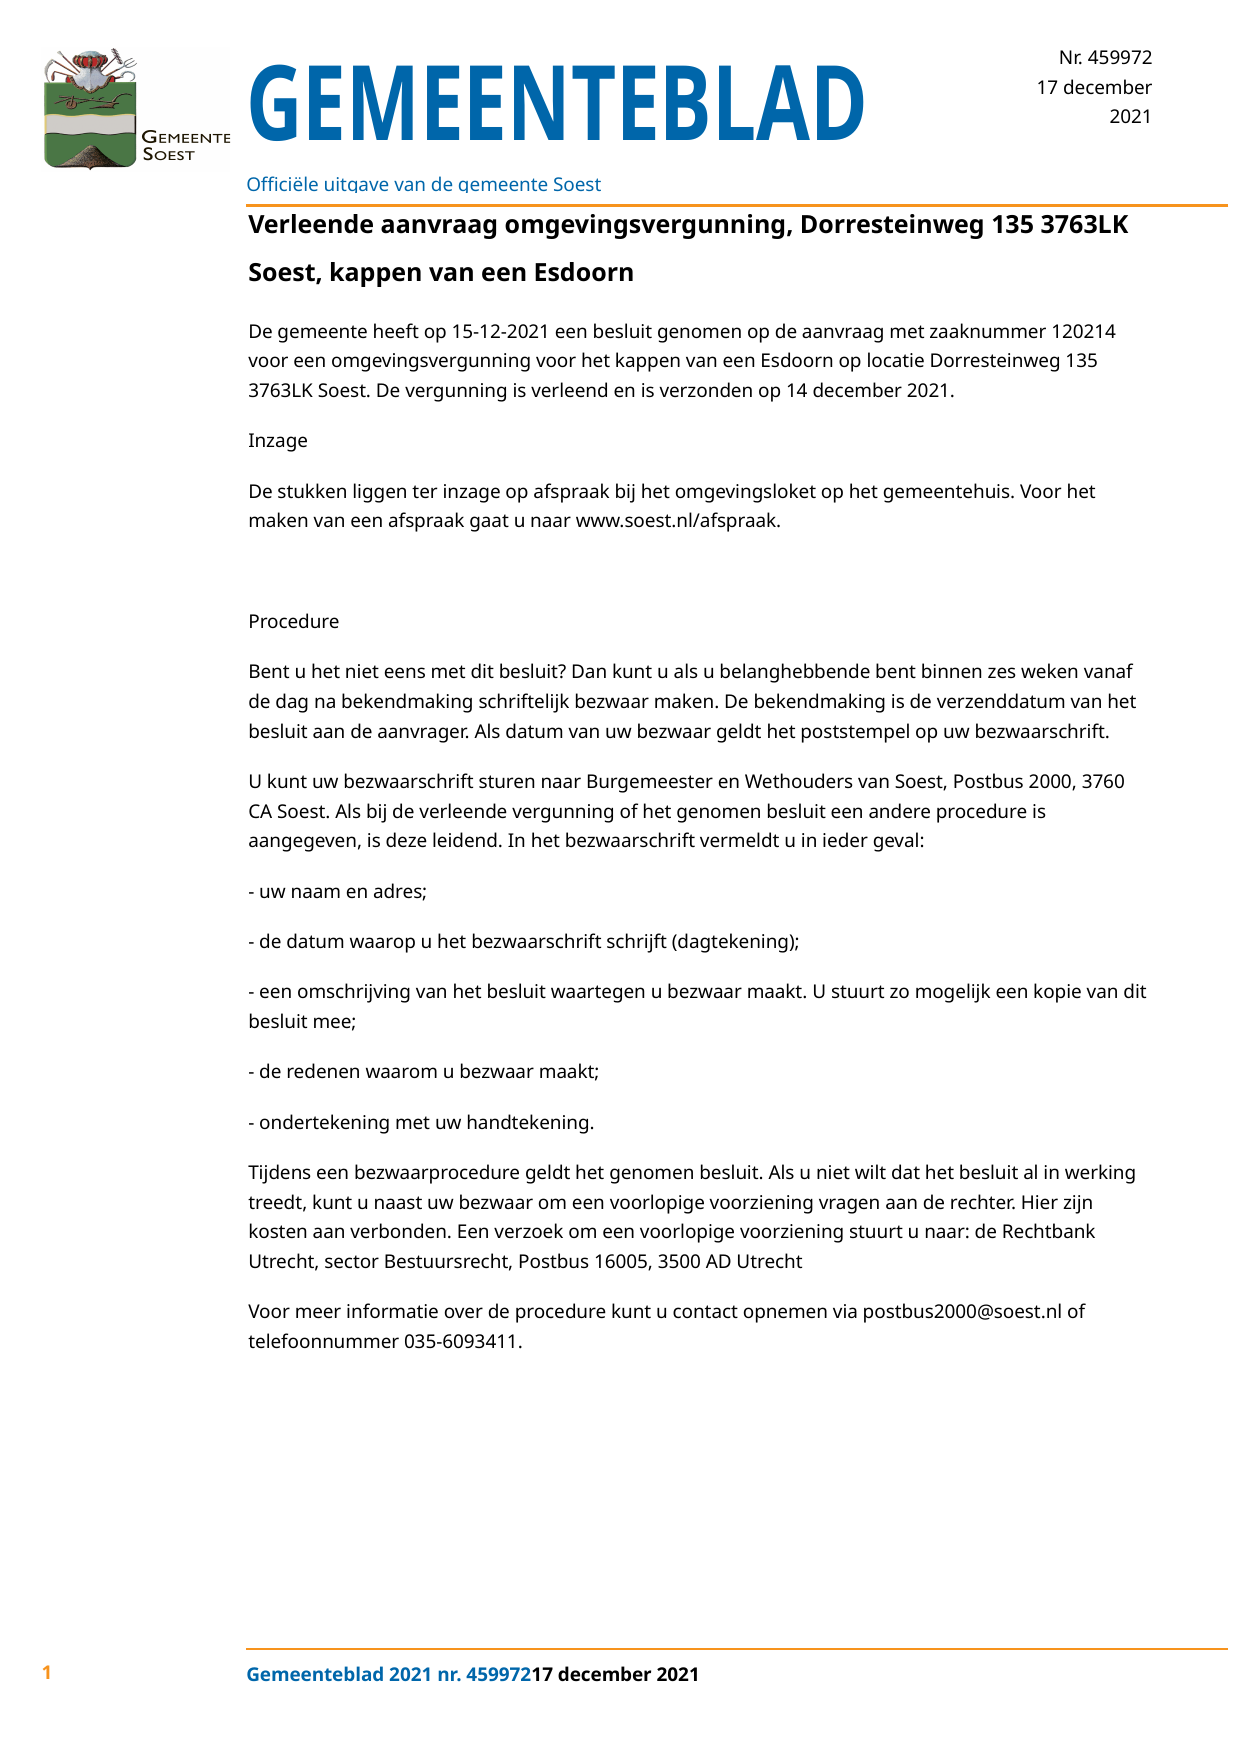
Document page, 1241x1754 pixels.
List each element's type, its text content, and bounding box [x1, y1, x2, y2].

text De gemeente heeft op 15-12-2021 een besluit genomen op de aanvraag met zaaknummer 120214 voor een omgevingsvergunning voor het kappen van een Esdoorn op locatie Dorresteinweg 135 3763LK Soest. De vergunning is verleend en is verzonden op 14 december 2021. [248, 318, 1152, 403]
text - ondertekening met uw handtekening. [248, 1109, 1152, 1135]
text U kunt uw bezwaarschrift sturen naar Burgemeester en Wethouders van Soest, Postbus 2000, 3760 CA Soest. Als bij de verleende vergunning of het genomen besluit een andere procedure is aangegeven, is deze leidend. In het bezwaarschrift vermeldt u in ieder geval: [248, 768, 1152, 853]
text - een omschrijving van het besluit waartegen u bezwaar maakt. U stuurt zo mogelijk een kopie van dit besluit mee; [248, 979, 1152, 1034]
text Inzage [248, 427, 1152, 453]
text Bent u het niet eens met dit besluit? Dan kunt u als u belanghebbende bent binnen zes weken vanaf de dag na bekendmaking schriftelijk bezwaar maken. De bekendmaking is de verzenddatum van het besluit aan de aanvrager. Als datum van uw bezwaar geldt het poststempel op uw bezwaarschrift. [248, 659, 1152, 744]
text Tijdens een bezwaarprocedure geldt het genomen besluit. Als u niet wilt dat het besluit al in werking treedt, kunt u naast uw bezwaar om een voorlopige voorziening vragen aan de rechter. Hier zijn kosten aan verbonden. Een verzoek om een voorlopige voorziening stuurt u naar: de Rechtbank Utrecht, sector Bestuursrecht, Postbus 16005, 3500 AD Utrecht [248, 1159, 1152, 1274]
text De stukken liggen ter inzage op afspraak bij het omgevingsloket op het gemeentehuis. Voor het maken van een afspraak gaat u naar www.soest.nl/afspraak. [248, 478, 1152, 533]
text - de redenen waarom u bezwaar maakt; [248, 1059, 1152, 1084]
picture [41, 47, 231, 172]
text - de datum waarop u het bezwaarschrift schrijft (dagtekening); [248, 928, 1152, 954]
text - uw naam en adres; [248, 878, 1152, 904]
text Voor meer informatie over de procedure kunt u contact opnemen via postbus2000@soest.nl of telefoonnummer 035-6093411. [248, 1299, 1152, 1354]
text Procedure [248, 608, 1152, 634]
text Verleende aanvraag omgevingsvergunning, Dorresteinweg 135 3763LK Soest, kappen van een Esdoorn [248, 207, 1152, 288]
